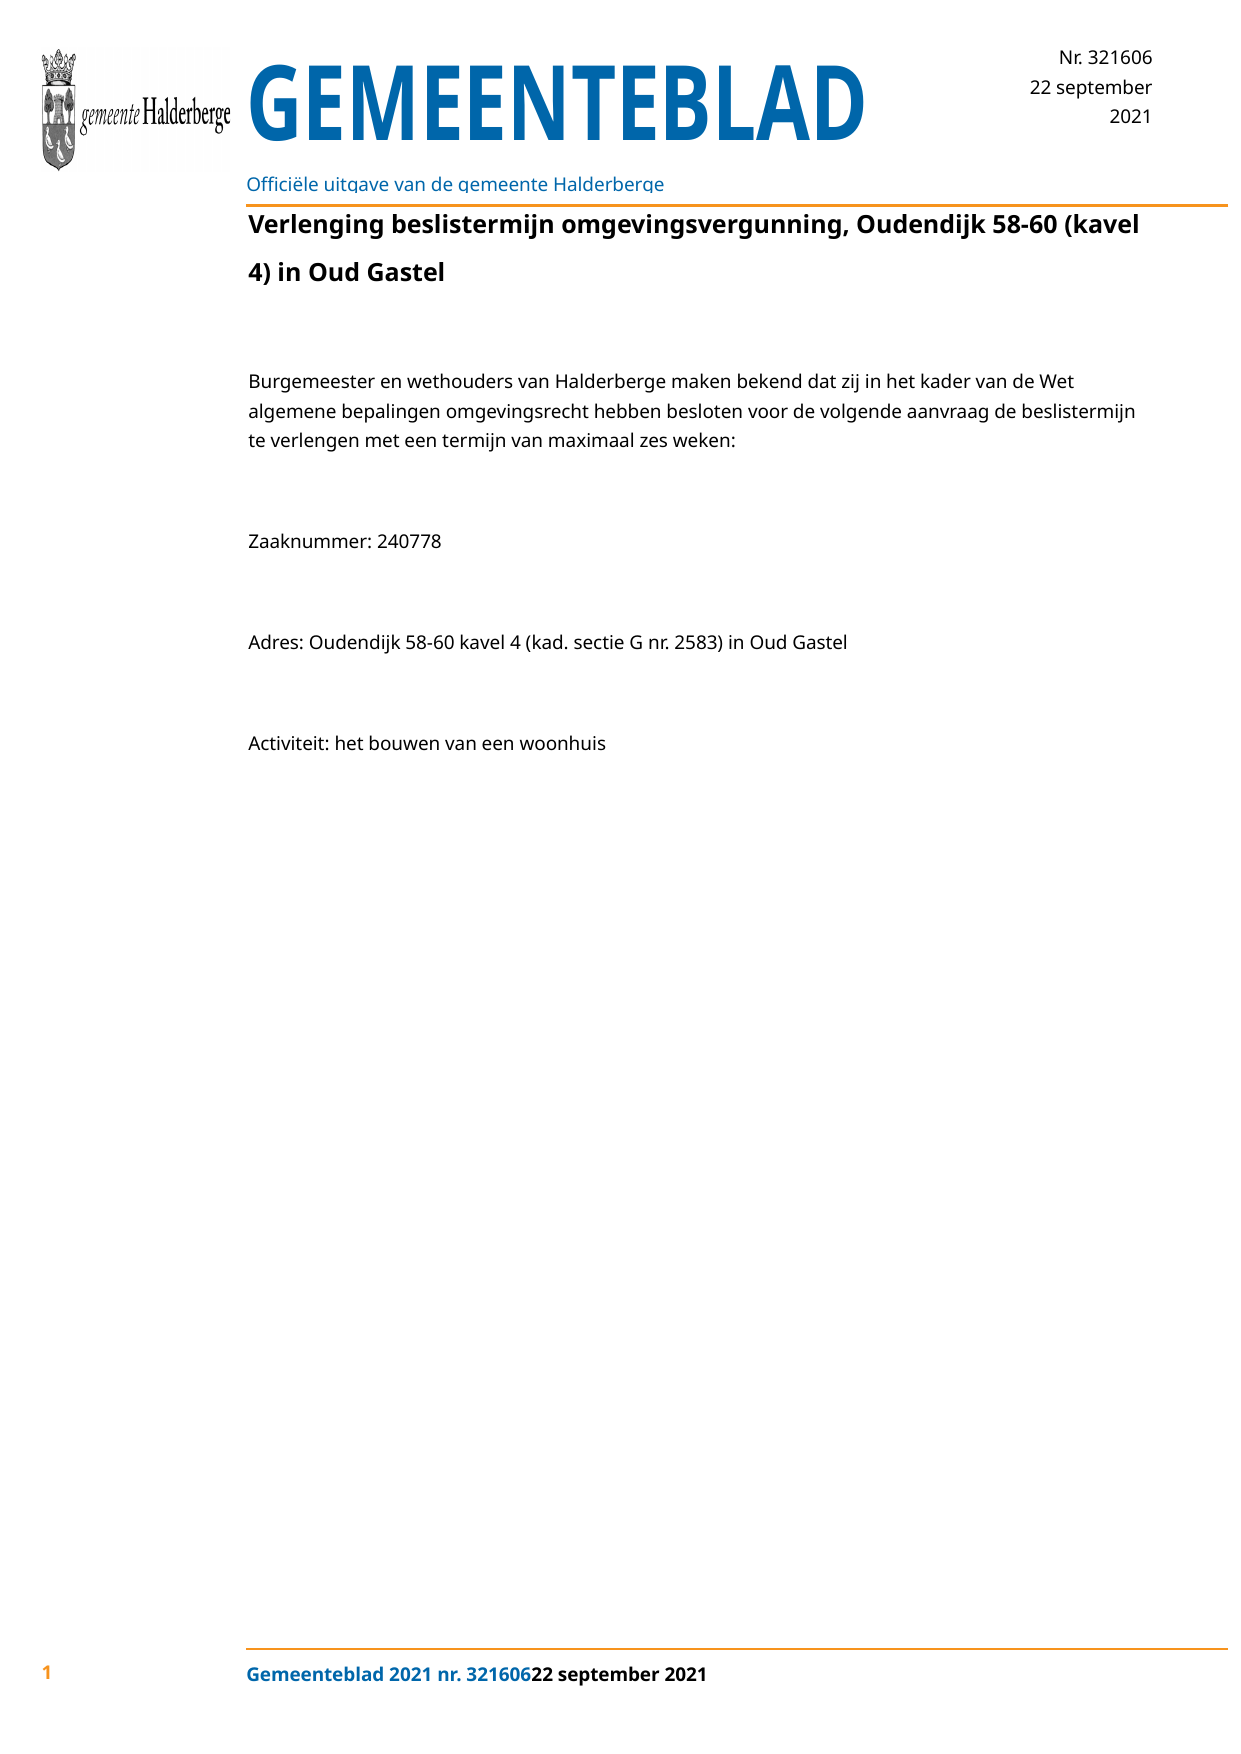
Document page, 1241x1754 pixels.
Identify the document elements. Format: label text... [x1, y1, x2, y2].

picture [41, 47, 231, 172]
text Burgemeester en wethouders van Halderberge maken bekend dat zij in het kader van de Wet algemene bepalingen omgevingsrecht hebben besloten voor de volgende aanvraag de beslistermijn te verlengen met een termijn van maximaal zes weken: [248, 368, 1152, 453]
text Activiteit: het bouwen van een woonhuis [248, 730, 1152, 756]
text Zaaknummer: 240778 [248, 528, 1152, 554]
text Adres: Oudendijk 58-60 kavel 4 (kad. sectie G nr. 2583) in Oud Gastel [248, 629, 1152, 655]
text Verlenging beslistermijn omgevingsvergunning, Oudendijk 58-60 (kavel 4) in Oud Gastel [248, 207, 1152, 288]
